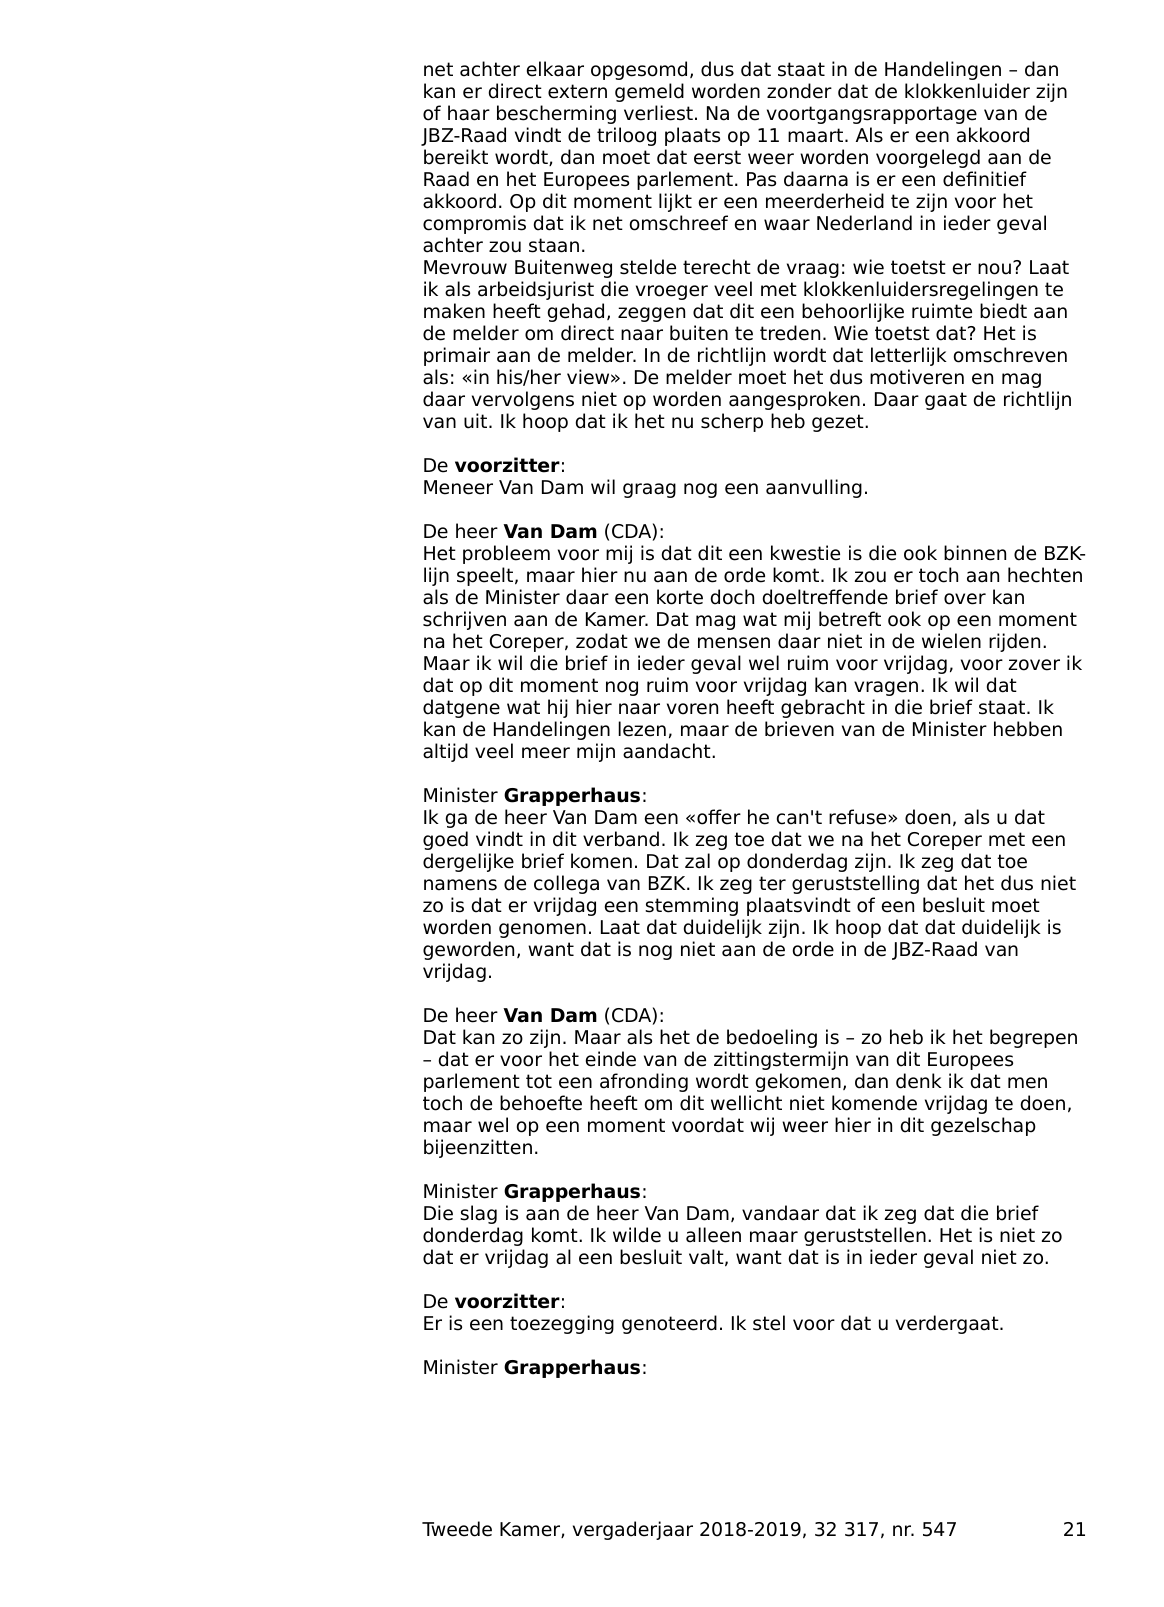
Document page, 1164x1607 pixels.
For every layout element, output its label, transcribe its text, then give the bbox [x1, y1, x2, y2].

text Mevrouw Buitenweg stelde terecht de vraag: wie toetst er nou? Laat ik als arbeidsjurist die vroeger veel met klokkenluidersregelingen te maken heeft gehad, zeggen dat dit een behoorlijke ruimte biedt aan de melder om direct naar buiten te treden. Wie toetst dat? Het is primair aan de melder. In de richtlijn wordt dat letterlijk omschreven als: «in his/her view». De melder moet het dus motiveren en mag daar vervolgens niet op worden aangesproken. Daar gaat de richtlijn van uit. Ik hoop dat ik het nu scherp heb gezet. [422, 257, 1087, 433]
text Het probleem voor mij is dat dit een kwestie is die ook binnen de BZK-lijn speelt, maar hier nu aan de orde komt. Ik zou er toch aan hechten als de Minister daar een korte doch doeltreffende brief over kan schrijven aan de Kamer. Dat mag wat mij betreft ook op een moment na het Coreper, zodat we de mensen daar niet in de wielen rijden. Maar ik wil die brief in ieder geval wel ruim voor vrijdag, voor zover ik dat op dit moment nog ruim voor vrijdag kan vragen. Ik wil dat datgene wat hij hier naar voren heeft gebracht in die brief staat. Ik kan de Handelingen lezen, maar de brieven van de Minister hebben altijd veel meer mijn aandacht. [422, 543, 1087, 763]
text Dat kan zo zijn. Maar als het de bedoeling is – zo heb ik het begrepen – dat er voor het einde van de zittingstermijn van dit Europees parlement tot een afronding wordt gekomen, dan denk ik dat men toch de behoefte heeft om dit wellicht niet komende vrijdag te doen, maar wel op een moment voordat wij weer hier in dit gezelschap bijeenzitten. [422, 1027, 1087, 1159]
text De heer Van Dam (CDA): [422, 521, 1087, 543]
text Ik ga de heer Van Dam een «offer he can't refuse» doen, als u dat goed vindt in dit verband. Ik zeg toe dat we na het Coreper met een dergelijke brief komen. Dat zal op donderdag zijn. Ik zeg dat toe namens de collega van BZK. Ik zeg ter geruststelling dat het dus niet zo is dat er vrijdag een stemming plaatsvindt of een besluit moet worden genomen. Laat dat duidelijk zijn. Ik hoop dat dat duidelijk is geworden, want dat is nog niet aan de orde in de JBZ-Raad van vrijdag. [422, 807, 1087, 983]
text Die slag is aan de heer Van Dam, vandaar dat ik zeg dat die brief donderdag komt. Ik wilde u alleen maar geruststellen. Het is niet zo dat er vrijdag al een besluit valt, want dat is in ieder geval niet zo. [422, 1203, 1087, 1269]
text net achter elkaar opgesomd, dus dat staat in de Handelingen – dan kan er direct extern gemeld worden zonder dat de klokkenluider zijn of haar bescherming verliest. Na de voortgangsrapportage van de JBZ-Raad vindt de triloog plaats op 11 maart. Als er een akkoord bereikt wordt, dan moet dat eerst weer worden voorgelegd aan de Raad en het Europees parlement. Pas daarna is er een definitief akkoord. Op dit moment lijkt er een meerderheid te zijn voor het compromis dat ik net omschreef en waar Nederland in ieder geval achter zou staan. [422, 59, 1087, 257]
text De voorzitter: [422, 1291, 1087, 1313]
text Minister Grapperhaus: [422, 785, 1087, 807]
text Minister Grapperhaus: [422, 1357, 1087, 1379]
text De heer Van Dam (CDA): [422, 1005, 1087, 1027]
text Er is een toezegging genoteerd. Ik stel voor dat u verdergaat. [422, 1313, 1087, 1335]
text Meneer Van Dam wil graag nog een aanvulling. [422, 477, 1087, 499]
text Minister Grapperhaus: [422, 1181, 1087, 1203]
text De voorzitter: [422, 455, 1087, 477]
